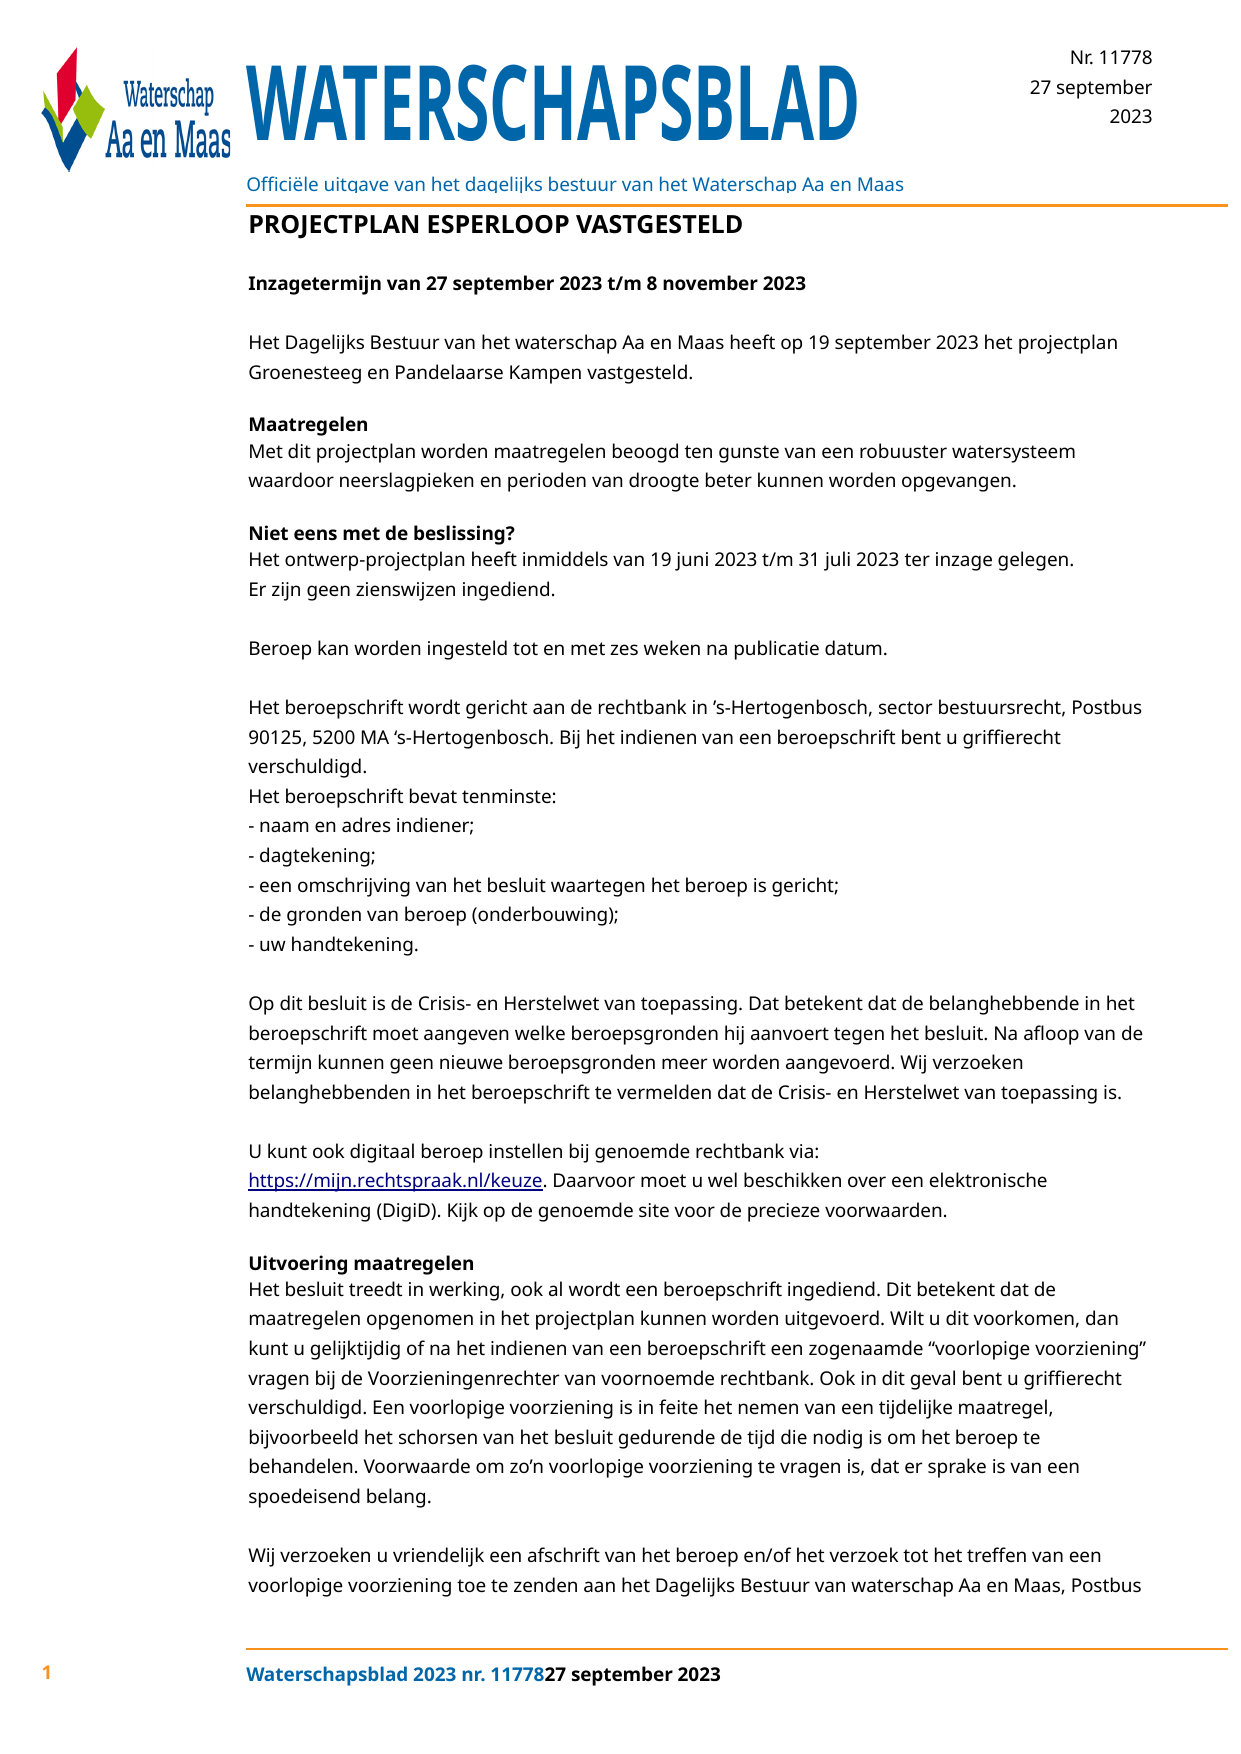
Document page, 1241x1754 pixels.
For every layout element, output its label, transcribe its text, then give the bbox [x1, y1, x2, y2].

text Inzagetermijn van 27 september 2023 t/m 8 november 2023 [248, 270, 1152, 296]
text PROJECTPLAN ESPERLOOP VASTGESTELD [248, 207, 1152, 241]
text Wij verzoeken u vriendelijk een afschrift van het beroep en/of het verzoek tot het treffen van een voorlopige voorziening toe te zenden aan het Dagelijks Bestuur van waterschap Aa en Maas, Postbus [248, 1542, 1152, 1598]
text Maatregelen [248, 409, 1152, 438]
text - naam en adres indiener; [248, 813, 1152, 838]
text Het beroepschrift wordt gericht aan de rechtbank in ’s-Hertogenbosch, sector bestuursrecht, Postbus 90125, 5200 MA ‘s-Hertogenbosch. Bij het indienen van een beroepschrift bent u griffierecht verschuldigd. [248, 694, 1152, 779]
text Er zijn geen zienswijzen ingediend. [248, 576, 1152, 602]
text Op dit besluit is de Crisis- en Herstelwet van toepassing. Dat betekent dat de belanghebbende in het beroepschrift moet aangeven welke beroepsgronden hij aanvoert tegen het besluit. Na afloop van de termijn kunnen geen nieuwe beroepsgronden meer worden aangevoerd. Wij verzoeken belanghebbenden in het beroepschrift te vermelden dat de Crisis- en Herstelwet van toepassing is. [248, 990, 1152, 1104]
text Het Dagelijks Bestuur van het waterschap Aa en Maas heeft op 19 september 2023 het projectplan Groenesteeg en Pandelaarse Kampen vastgesteld. [248, 329, 1152, 385]
text Uitvoering maatregelen [248, 1248, 1152, 1276]
text - de gronden van beroep (onderbouwing); [248, 901, 1152, 927]
text Het ontwerp-projectplan heeft inmiddels van 19 juni 2023 t/m 31 juli 2023 ter inzage gelegen. [248, 546, 1152, 572]
text https://mijn.rechtspraak.nl/keuze. Daarvoor moet u wel beschikken over een elektronische handtekening (DigiD). Kijk op de genoemde site voor de precieze voorwaarden. [248, 1168, 1152, 1223]
text U kunt ook digitaal beroep instellen bij genoemde rechtbank via: [248, 1138, 1152, 1164]
text Het beroepschrift bevat tenminste: [248, 783, 1152, 809]
text Niet eens met de beslissing? [248, 518, 1152, 546]
text Met dit projectplan worden maatregelen beoogd ten gunste van een robuuster watersysteem waardoor neerslagpieken en perioden van droogte beter kunnen worden opgevangen. [248, 438, 1152, 493]
text Beroep kan worden ingesteld tot en met zes weken na publicatie datum. [248, 635, 1152, 661]
text - een omschrijving van het besluit waartegen het beroep is gericht; [248, 872, 1152, 897]
text Het besluit treedt in werking, ook al wordt een beroepschrift ingediend. Dit betekent dat de maatregelen opgenomen in het projectplan kunnen worden uitgevoerd. Wilt u dit voorkomen, dan kunt u gelijktijdig of na het indienen van een beroepschrift een zogenaamde “voorlopige voorziening” vragen bij de Voorzieningenrechter van voornoemde rechtbank. Ook in dit geval bent u griffierecht verschuldigd. Een voorlopige voorziening is in feite het nemen van een tijdelijke maatregel, bijvoorbeeld het schorsen van het besluit gedurende de tijd die nodig is om het beroep te behandelen. Voorwaarde om zo’n voorlopige voorziening te vragen is, dat er sprake is van een spoedeisend belang. [248, 1276, 1152, 1509]
picture [41, 47, 231, 172]
text - dagtekening; [248, 842, 1152, 868]
text - uw handtekening. [248, 931, 1152, 957]
